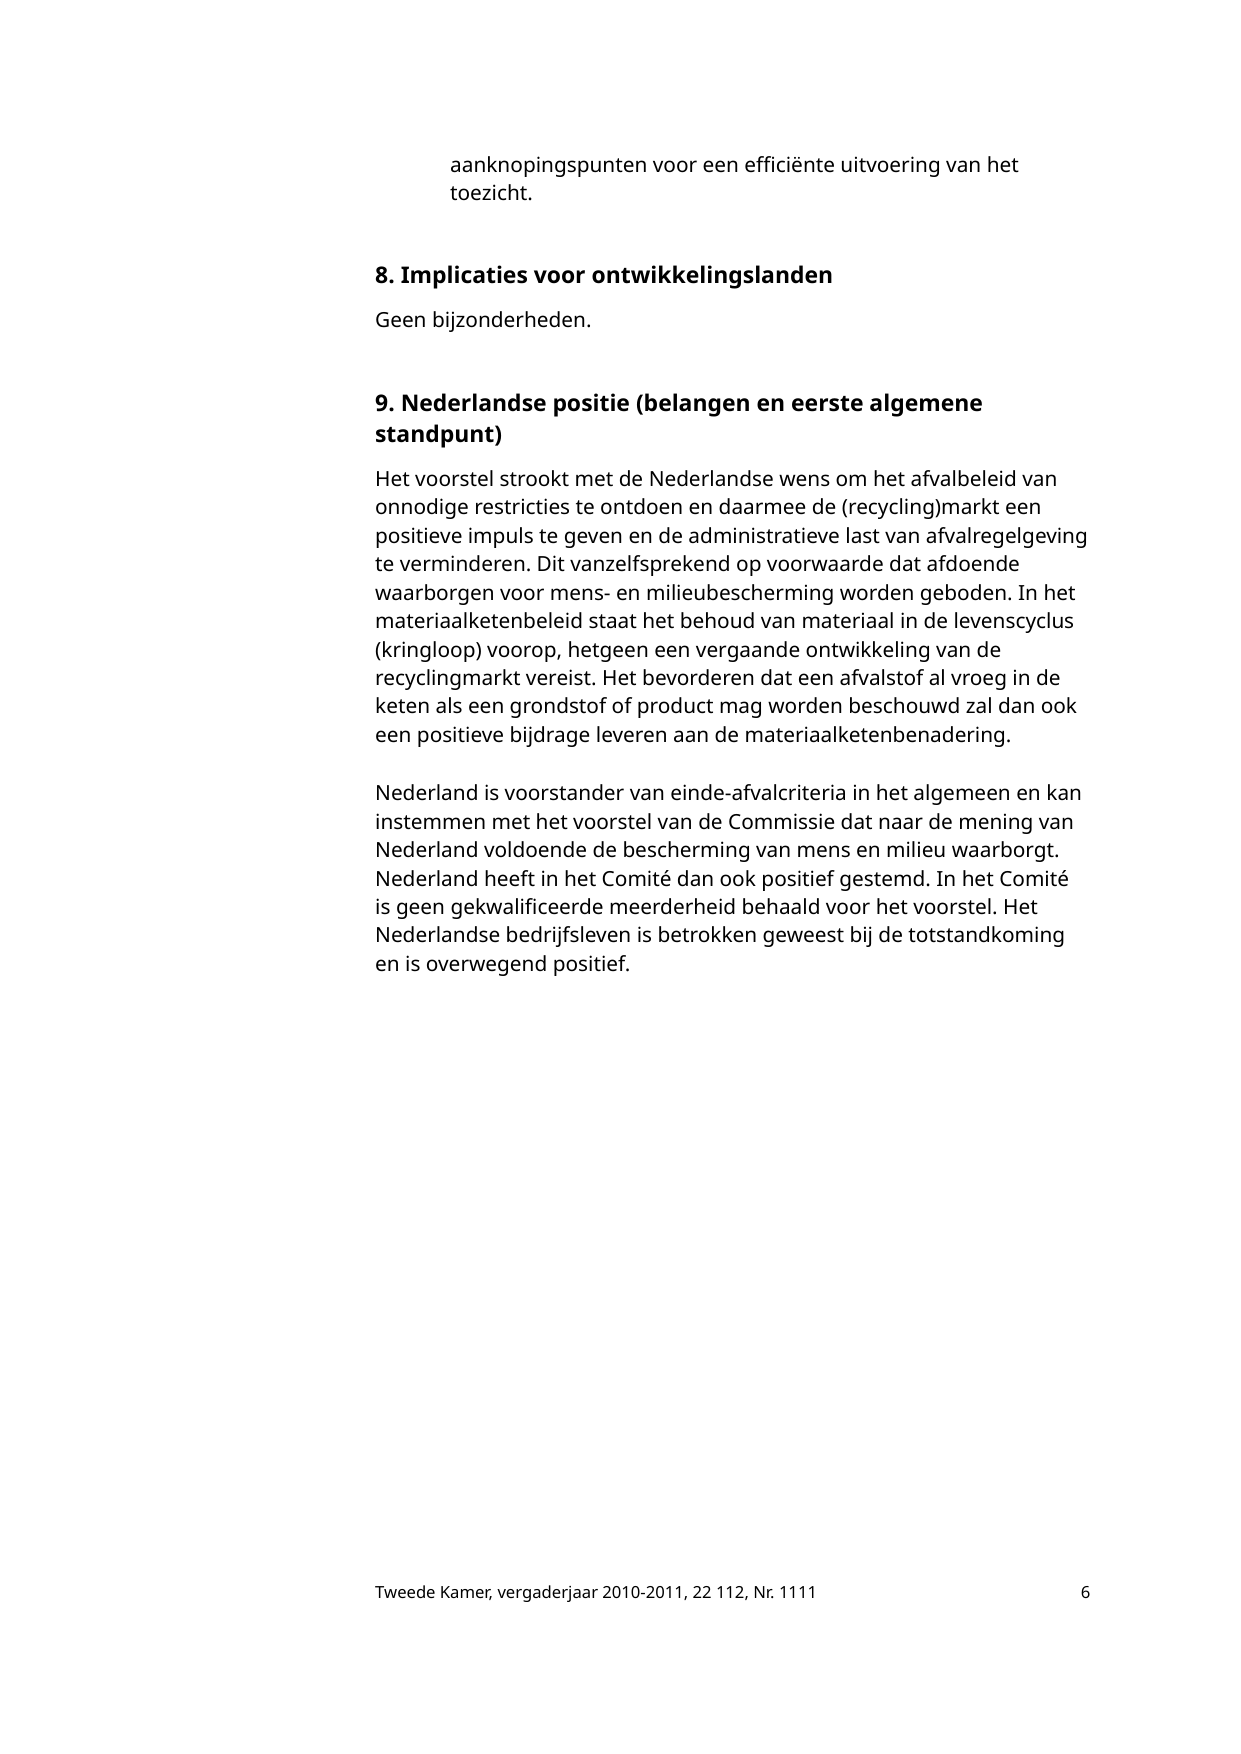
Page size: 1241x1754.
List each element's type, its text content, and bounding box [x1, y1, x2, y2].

subtitle 8. Implicaties voor ontwikkelingslanden [375, 259, 1090, 291]
list aanknopingspunten voor een efficiënte uitvoering van het toezicht. [375, 150, 1090, 207]
text Het voorstel strookt met de Nederlandse wens om het afvalbeleid van onnodige restricties te ontdoen en daarmee de (recycling)markt een positieve impuls te geven en de administratieve last van afvalregelgeving te verminderen. Dit vanzelfsprekend op voorwaarde dat afdoende waarborgen voor mens- en milieubescherming worden geboden. In het materiaalketenbeleid staat het behoud van materiaal in de levenscyclus (kringloop) voorop, hetgeen een vergaande ontwikkeling van de recyclingmarkt vereist. Het bevorderen dat een afvalstof al vroeg in de keten als een grondstof of product mag worden beschouwd zal dan ook een positieve bijdrage leveren aan de materiaalketenbenadering. [375, 464, 1090, 748]
subtitle 9. Nederlandse positie (belangen en eerste algemene standpunt) [375, 387, 1090, 449]
text Geen bijzonderheden. [375, 306, 1090, 334]
text Nederland is voorstander van einde-afvalcriteria in het algemeen en kan instemmen met het voorstel van de Commissie dat naar de mening van Nederland voldoende de bescherming van mens en milieu waarborgt. Nederland heeft in het Comité dan ook positief gestemd. In het Comité is geen gekwalificeerde meerderheid behaald voor het voorstel. Het Nederlandse bedrijfsleven is betrokken geweest bij de totstandkoming en is overwegend positief. [375, 778, 1090, 977]
